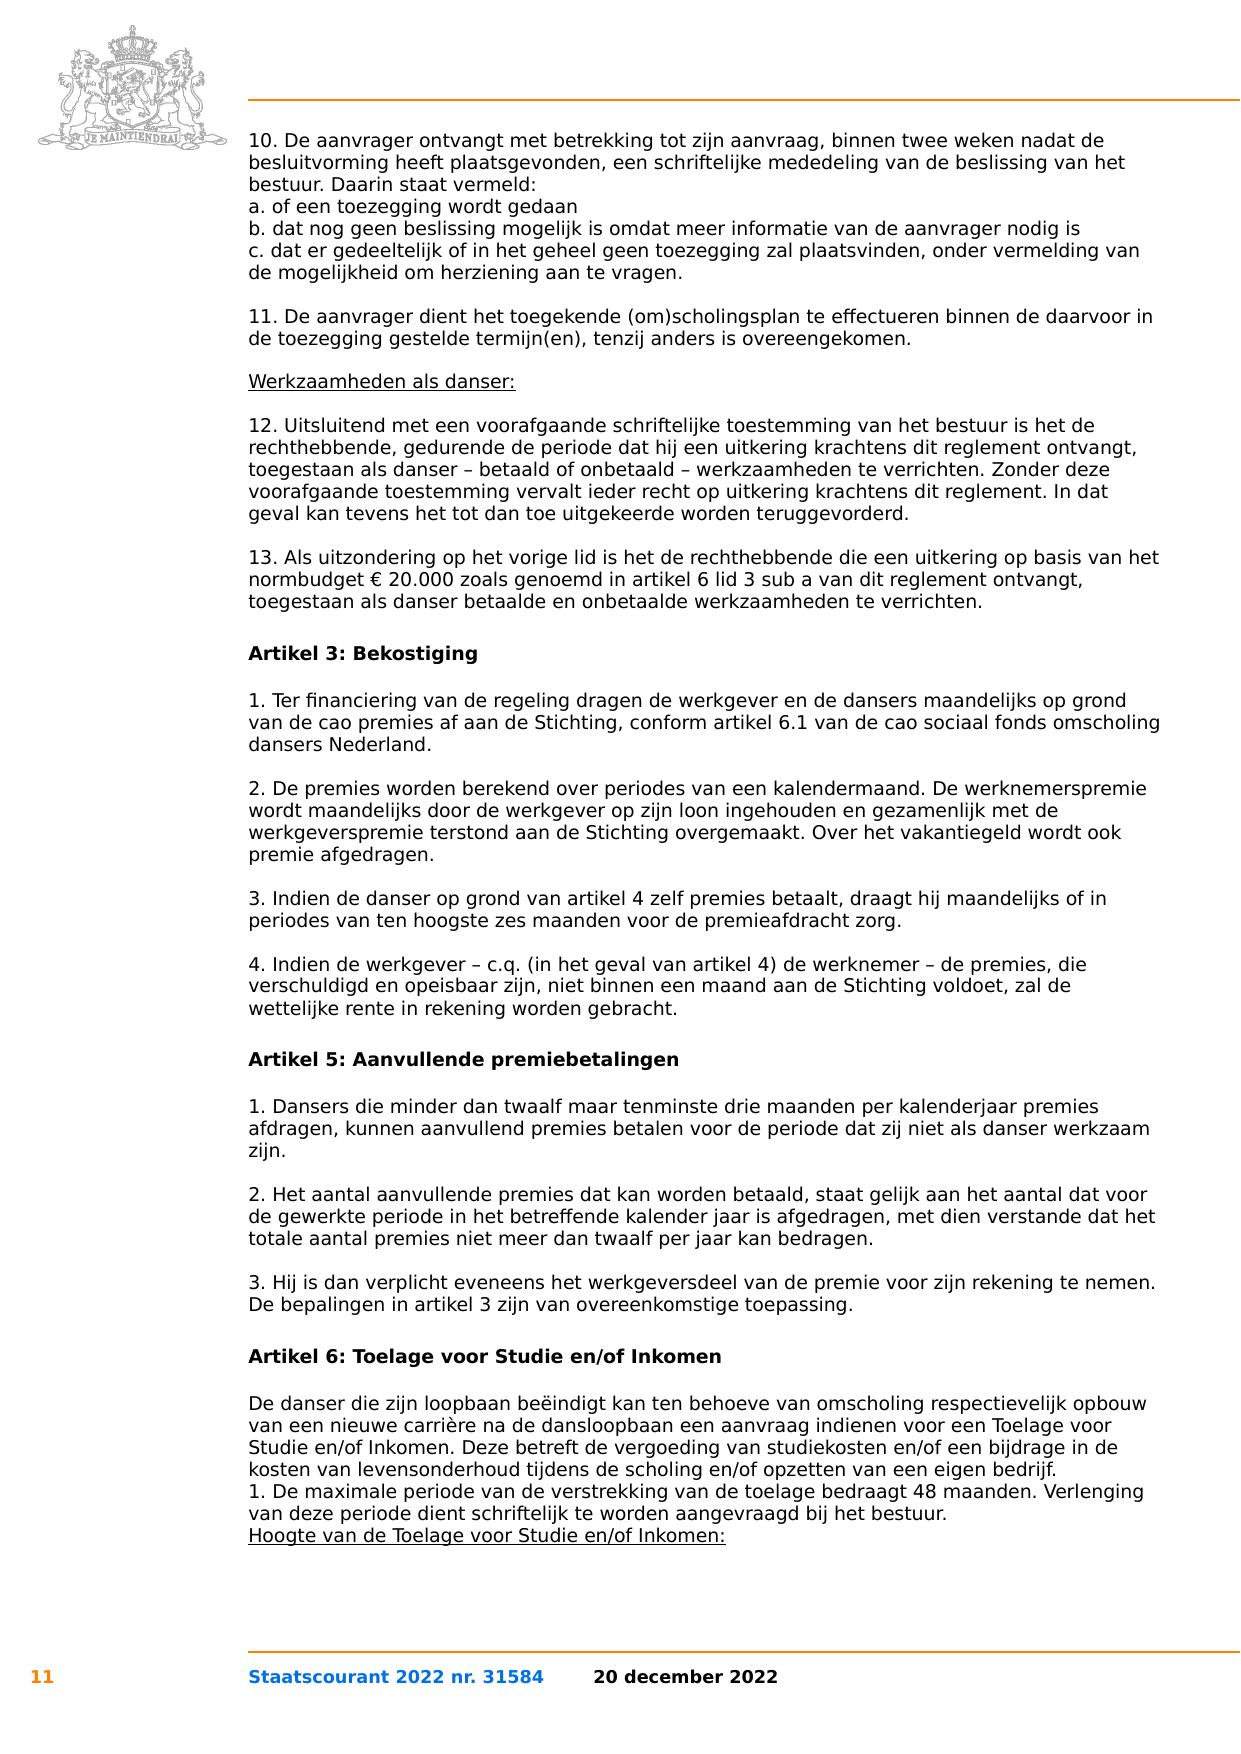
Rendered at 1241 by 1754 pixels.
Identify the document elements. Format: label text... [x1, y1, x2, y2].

subtitle Artikel 5: Aanvullende premiebetalingen [248, 1049, 1163, 1071]
text Hoogte van de Toelage voor Studie en/of Inkomen: [248, 1525, 1163, 1547]
text 3. Indien de danser op grond van artikel 4 zelf premies betaalt, draagt hij maandelijks of in periodes van ten hoogste zes maanden voor de premieafdracht zorg. [248, 888, 1163, 932]
text 2. Het aantal aanvullende premies dat kan worden betaald, staat gelijk aan het aantal dat voor de gewerkte periode in het betreffende kalender jaar is afgedragen, met dien verstande dat het totale aantal premies niet meer dan twaalf per jaar kan bedragen. [248, 1184, 1163, 1250]
subtitle Werkzaamheden als danser: [248, 371, 1163, 393]
picture [38, 25, 227, 150]
text De danser die zijn loopbaan beëindigt kan ten behoeve van omscholing respectievelijk opbouw van een nieuwe carrière na de dansloopbaan een aanvraag indienen voor een Toelage voor Studie en/of Inkomen. Deze betreft de vergoeding van studiekosten en/of een bijdrage in de kosten van levensonderhoud tijdens de scholing en/of opzetten van een eigen bedrijf. [248, 1393, 1163, 1481]
text 12. Uitsluitend met een voorafgaande schriftelijke toestemming van het bestuur is het de rechthebbende, gedurende de periode dat hij een uitkering krachtens dit reglement ontvangt, toegestaan als danser – betaald of onbetaald – werkzaamheden te verrichten. Zonder deze voorafgaande toestemming vervalt ieder recht op uitkering krachtens dit reglement. In dat geval kan tevens het tot dan toe uitgekeerde worden teruggevorderd. [248, 415, 1163, 525]
text a. of een toezegging wordt gedaan [248, 196, 1163, 218]
text c. dat er gedeeltelijk of in het geheel geen toezegging zal plaatsvinden, onder vermelding van de mogelijkheid om herziening aan te vragen. [248, 240, 1163, 284]
subtitle Artikel 3: Bekostiging [248, 643, 1163, 665]
text 11. De aanvrager dient het toegekende (om)scholingsplan te effectueren binnen de daarvoor in de toezegging gestelde termijn(en), tenzij anders is overeengekomen. [248, 306, 1163, 349]
text 3. Hij is dan verplicht eveneens het werkgeversdeel van de premie voor zijn rekening te nemen. De bepalingen in artikel 3 zijn van overeenkomstige toepassing. [248, 1272, 1163, 1316]
subtitle Artikel 6: Toelage voor Studie en/of Inkomen [248, 1346, 1163, 1368]
text 1. De maximale periode van de verstrekking van de toelage bedraagt 48 maanden. Verlenging van deze periode dient schriftelijk te worden aangevraagd bij het bestuur. [248, 1481, 1163, 1525]
text 1. Ter financiering van de regeling dragen de werkgever en de dansers maandelijks op grond van de cao premies af aan de Stichting, conform artikel 6.1 van de cao sociaal fonds omscholing dansers Nederland. [248, 690, 1163, 756]
text 13. Als uitzondering op het vorige lid is het de rechthebbende die een uitkering op basis van het normbudget € 20.000 zoals genoemd in artikel 6 lid 3 sub a van dit reglement ontvangt, toegestaan als danser betaalde en onbetaalde werkzaamheden te verrichten. [248, 547, 1163, 613]
text 10. De aanvrager ontvangt met betrekking tot zijn aanvraag, binnen twee weken nadat de besluitvorming heeft plaatsgevonden, een schriftelijke mededeling van de beslissing van het bestuur. Daarin staat vermeld: [248, 130, 1163, 196]
text b. dat nog geen beslissing mogelijk is omdat meer informatie van de aanvrager nodig is [248, 218, 1163, 240]
text 2. De premies worden berekend over periodes van een kalendermaand. De werknemerspremie wordt maandelijks door de werkgever op zijn loon ingehouden en gezamenlijk met de werkgeverspremie terstond aan de Stichting overgemaakt. Over het vakantiegeld wordt ook premie afgedragen. [248, 778, 1163, 866]
text 4. Indien de werkgever – c.q. (in het geval van artikel 4) de werknemer – de premies, die verschuldigd en opeisbaar zijn, niet binnen een maand aan de Stichting voldoet, zal de wettelijke rente in rekening worden gebracht. [248, 953, 1163, 1019]
text 1. Dansers die minder dan twaalf maar tenminste drie maanden per kalenderjaar premies afdragen, kunnen aanvullend premies betalen voor de periode dat zij niet als danser werkzaam zijn. [248, 1096, 1163, 1162]
